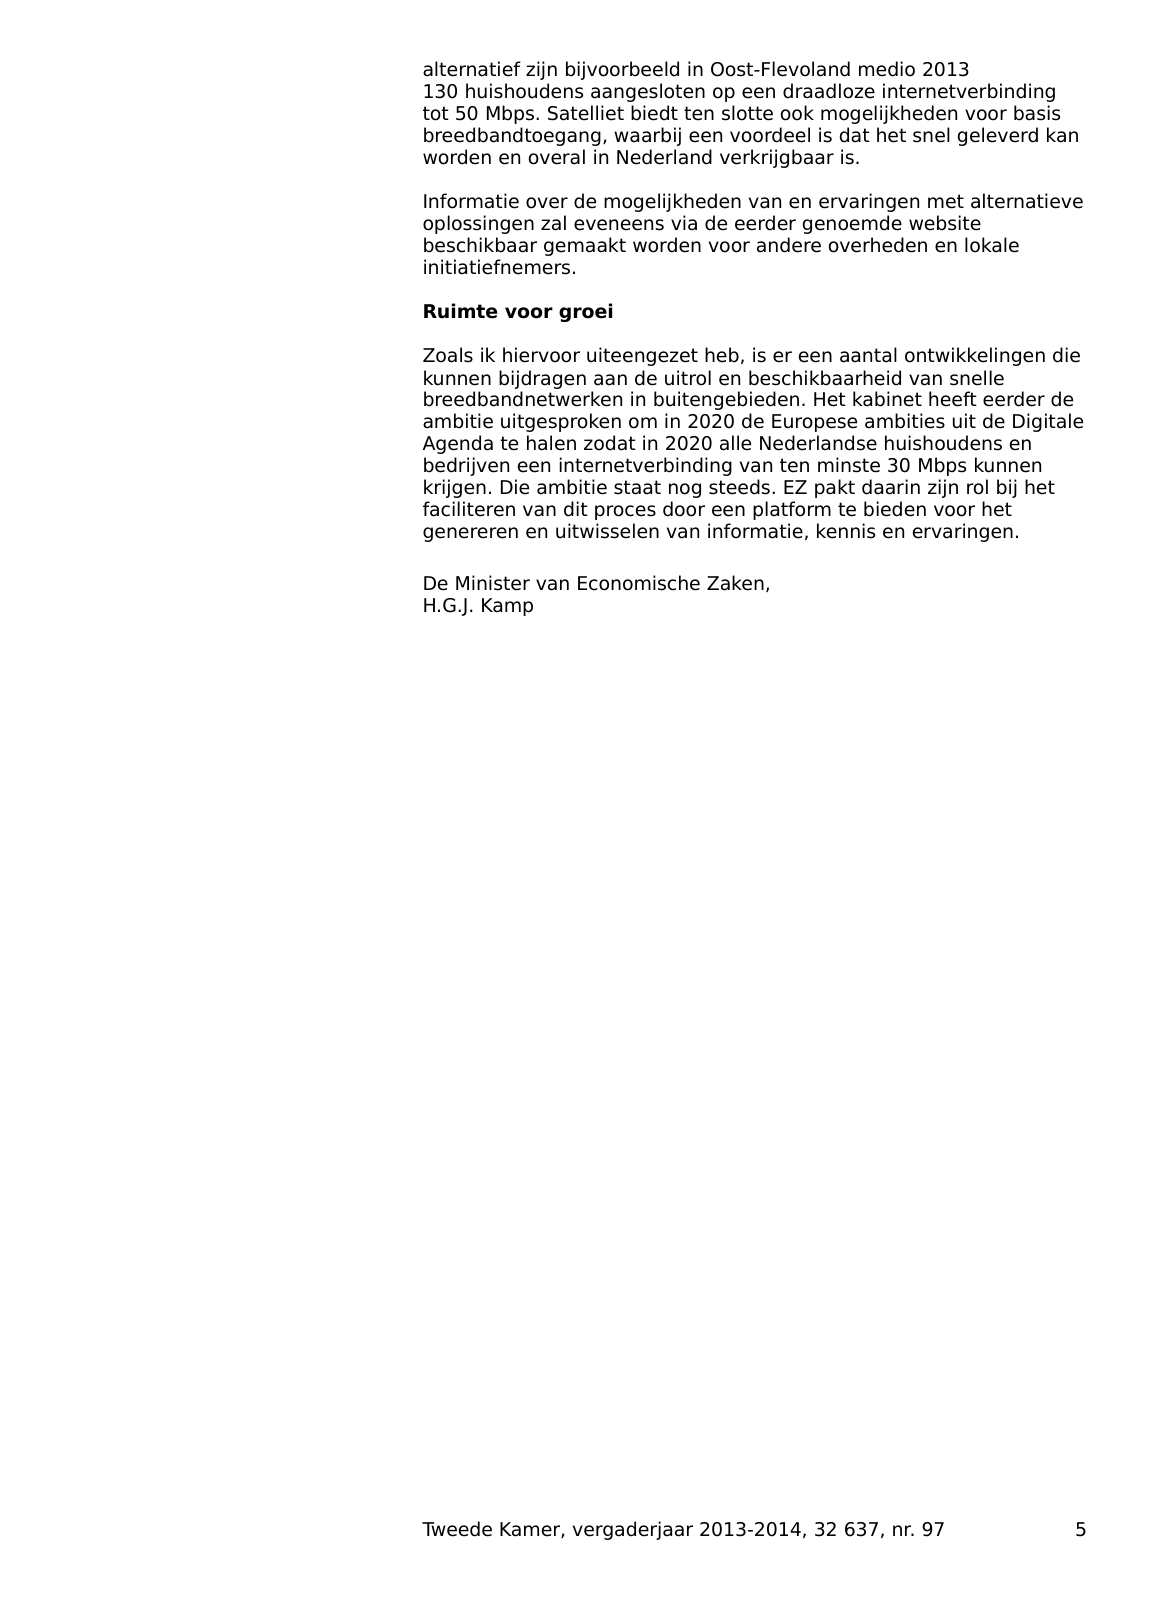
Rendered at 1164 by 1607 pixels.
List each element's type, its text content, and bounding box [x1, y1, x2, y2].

text Informatie over de mogelijkheden van en ervaringen met alternatieve oplossingen zal eveneens via de eerder genoemde website beschikbaar gemaakt worden voor andere overheden en lokale initiatiefnemers. [422, 191, 1087, 279]
text alternatief zijn bijvoorbeeld in Oost-Flevoland medio 2013 130 huishoudens aangesloten op een draadloze internetverbinding tot 50 Mbps. Satelliet biedt ten slotte ook mogelijkheden voor basis breedbandtoegang, waarbij een voordeel is dat het snel geleverd kan worden en overal in Nederland verkrijgbaar is. [422, 59, 1087, 169]
text Zoals ik hiervoor uiteengezet heb, is er een aantal ontwikkelingen die kunnen bijdragen aan de uitrol en beschikbaarheid van snelle breedbandnetwerken in buitengebieden. Het kabinet heeft eerder de ambitie uitgesproken om in 2020 de Europese ambities uit de Digitale Agenda te halen zodat in 2020 alle Nederlandse huishoudens en bedrijven een internetverbinding van ten minste 30 Mbps kunnen krijgen. Die ambitie staat nog steeds. EZ pakt daarin zijn rol bij het faciliteren van dit proces door een platform te bieden voor het genereren en uitwisselen van informatie, kennis en ervaringen. [422, 345, 1087, 543]
text De Minister van Economische Zaken, H.G.J. Kamp [422, 573, 1087, 617]
subtitle Ruimte voor groei [422, 301, 1087, 323]
